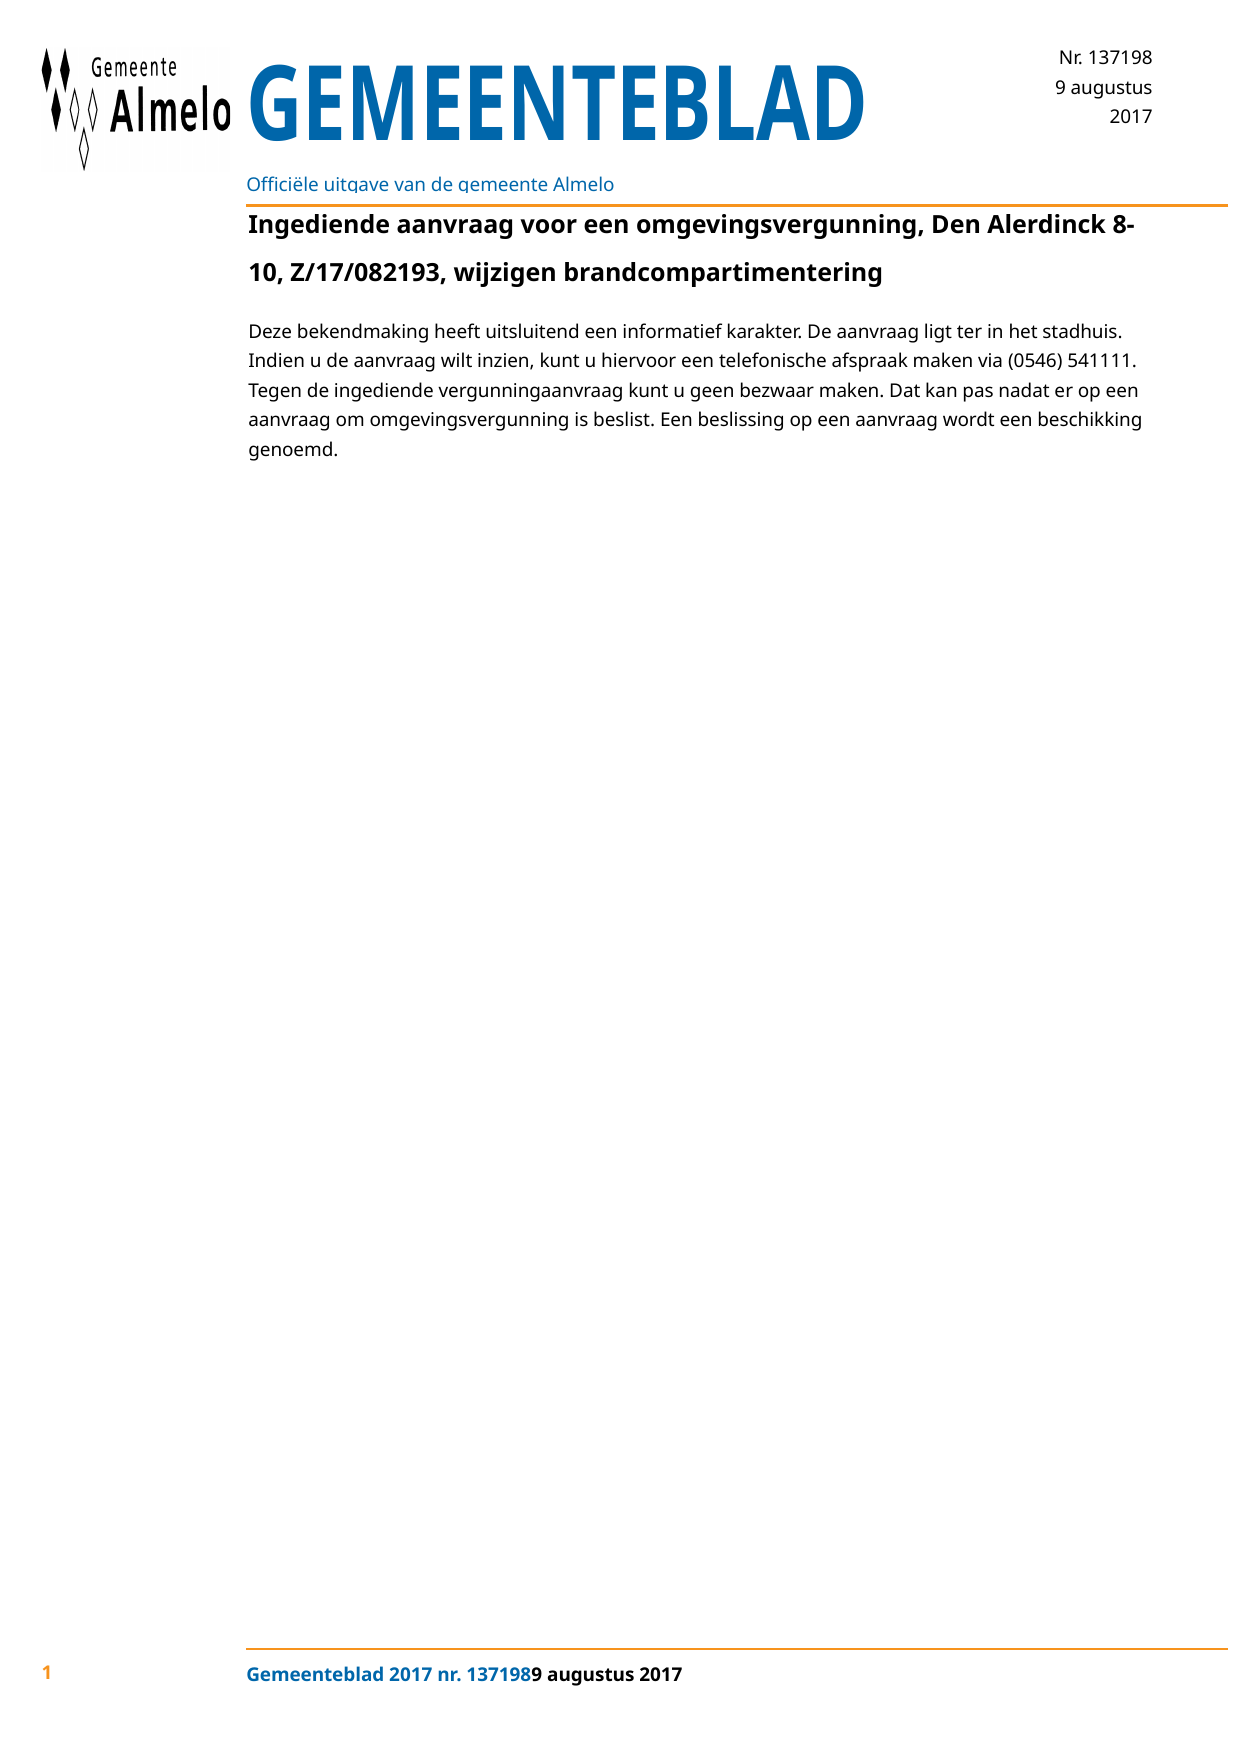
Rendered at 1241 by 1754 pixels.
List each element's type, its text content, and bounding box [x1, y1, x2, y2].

picture [41, 47, 231, 172]
text Deze bekendmaking heeft uitsluitend een informatief karakter. De aanvraag ligt ter in het stadhuis. Indien u de aanvraag wilt inzien, kunt u hiervoor een telefonische afspraak maken via (0546) 541111. Tegen de ingediende vergunningaanvraag kunt u geen bezwaar maken. Dat kan pas nadat er op een aanvraag om omgevingsvergunning is beslist. Een beslissing op een aanvraag wordt een beschikking genoemd. [248, 318, 1152, 462]
text Ingediende aanvraag voor een omgevingsvergunning, Den Alerdinck 8-10, Z/17/082193, wijzigen brandcompartimentering [248, 207, 1152, 288]
